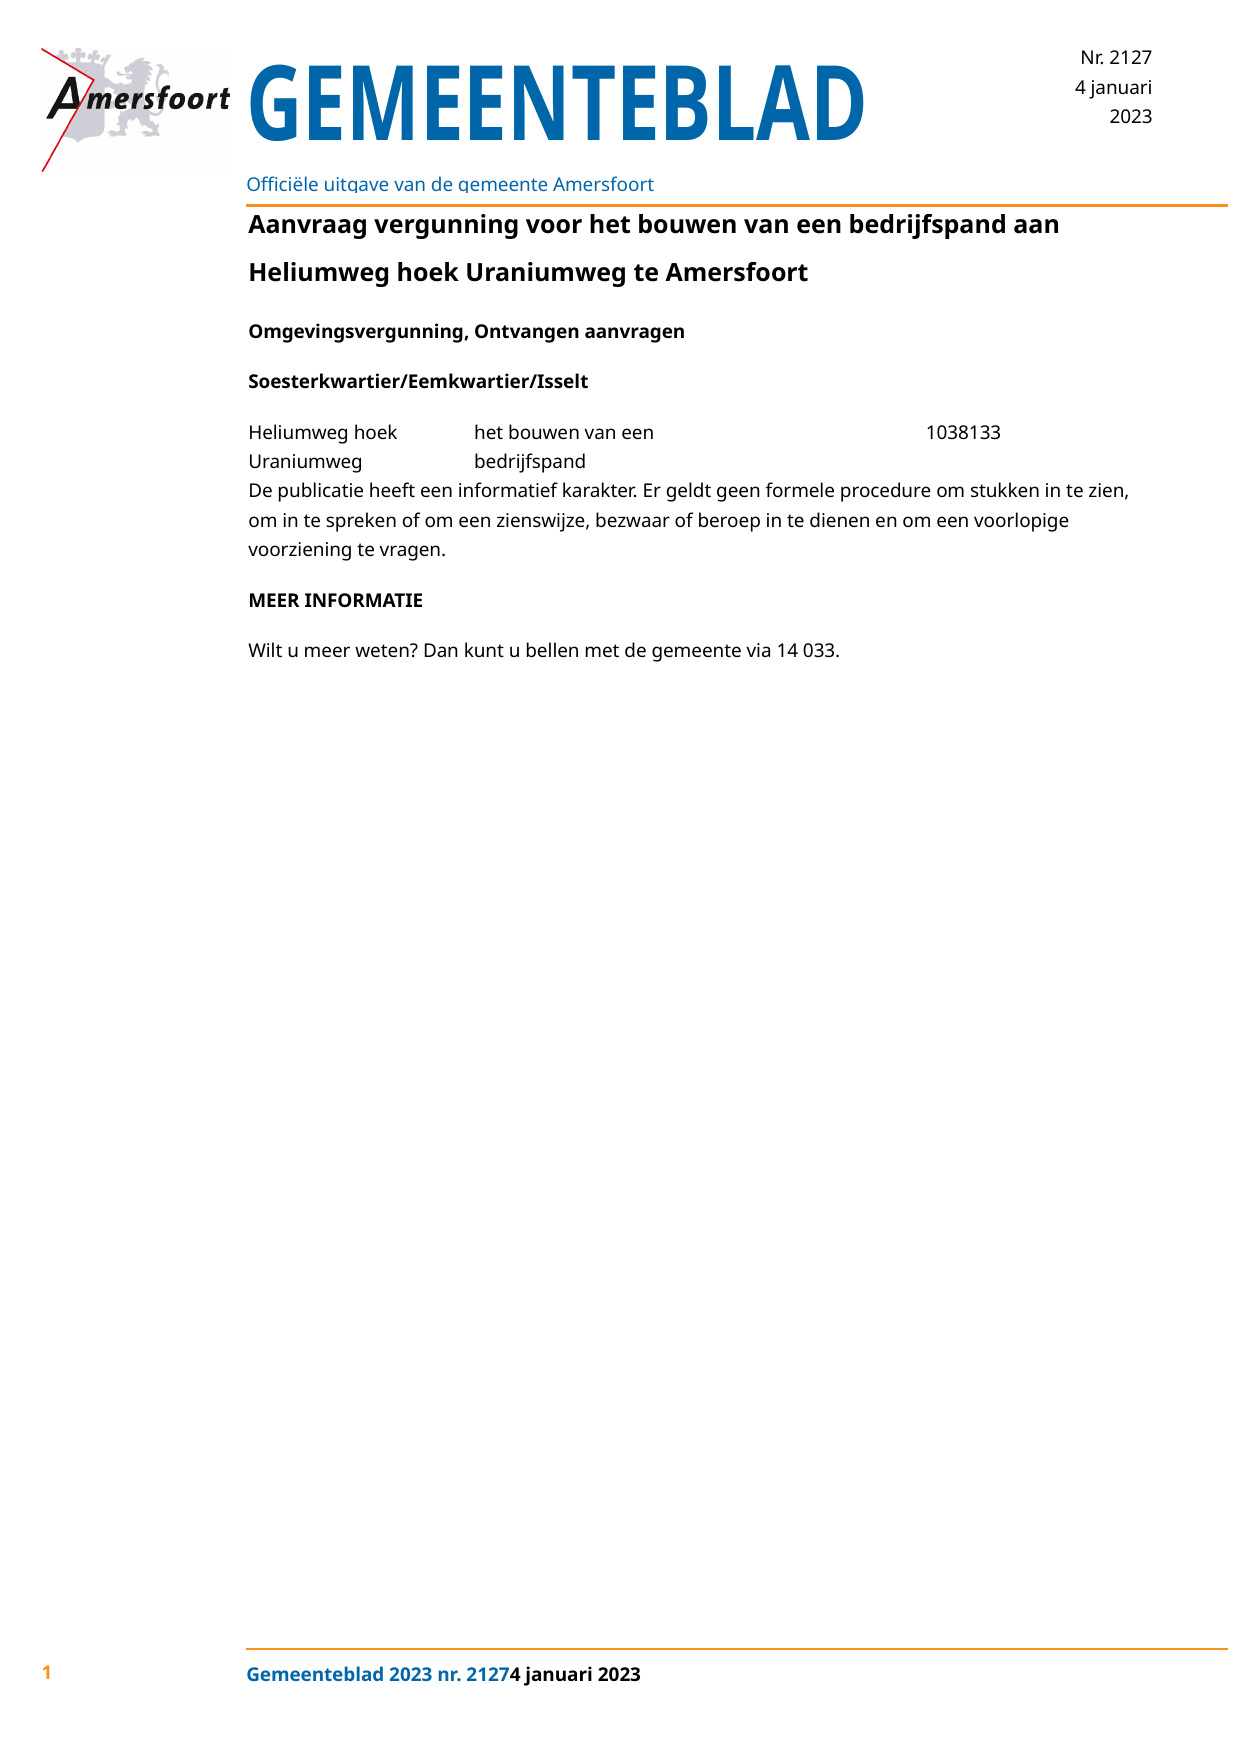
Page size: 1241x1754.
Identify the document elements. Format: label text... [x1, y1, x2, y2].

text MEER INFORMATIE [248, 587, 1152, 613]
text Soesterkwartier/Eemkwartier/Isselt [248, 368, 1152, 394]
table_header [700, 419, 926, 474]
table_header 1038133 [926, 419, 1152, 474]
text Omgevingsvergunning, Ontvangen aanvragen [248, 318, 1152, 344]
text Wilt u meer weten? Dan kunt u bellen met de gemeente via 14 033. [248, 637, 1152, 663]
table_header Heliumweg hoek Uraniumweg [248, 419, 474, 474]
table_header het bouwen van een bedrijfspand [474, 419, 700, 474]
text Aanvraag vergunning voor het bouwen van een bedrijfspand aan Heliumweg hoek Uraniumweg te Amersfoort [248, 207, 1152, 288]
text De publicatie heeft een informatief karakter. Er geldt geen formele procedure om stukken in te zien, om in te spreken of om een zienswijze, bezwaar of beroep in te dienen en om een voorlopige voorziening te vragen. [248, 477, 1152, 562]
picture [41, 47, 231, 172]
